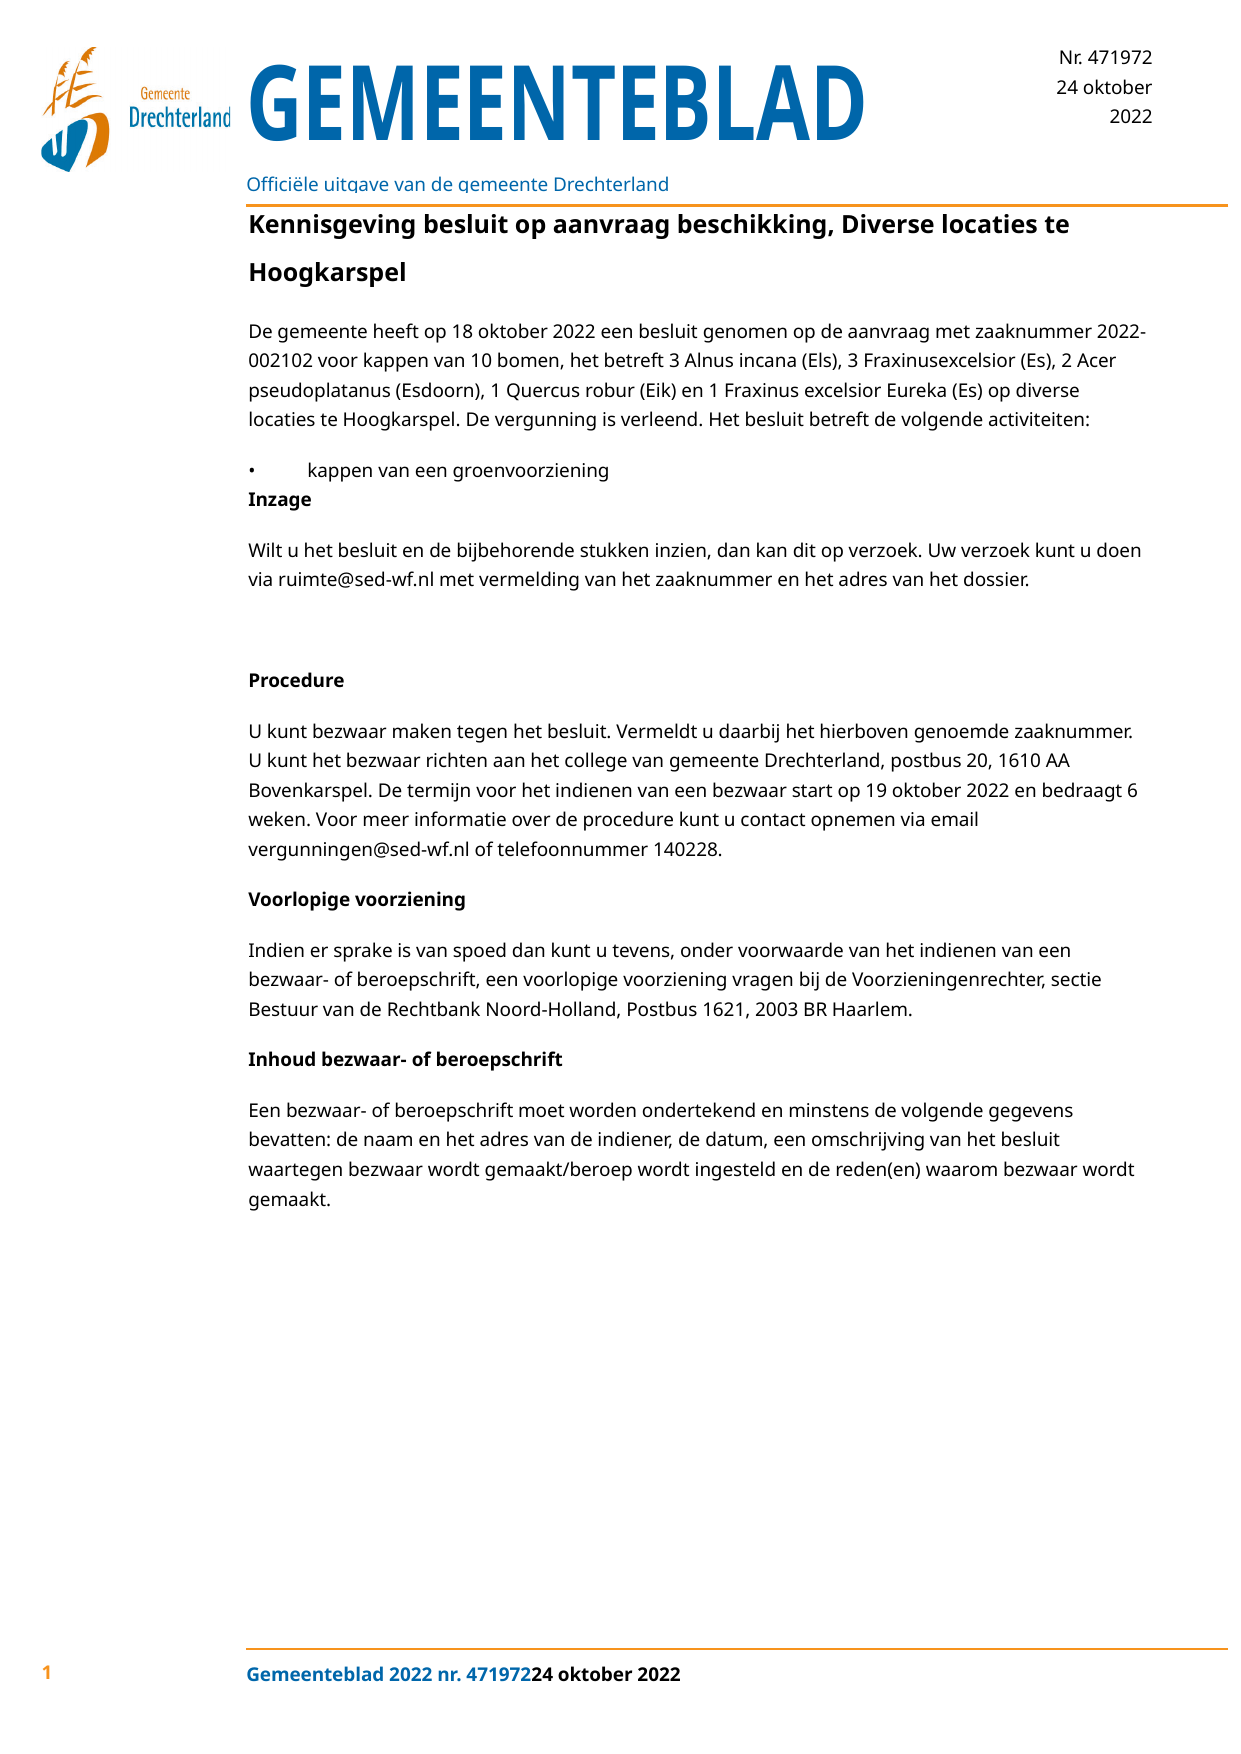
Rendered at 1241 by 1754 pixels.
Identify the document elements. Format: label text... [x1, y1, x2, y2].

text Indien er sprake is van spoed dan kunt u tevens, onder voorwaarde van het indienen van een bezwaar- of beroepschrift, een voorlopige voorziening vragen bij de Voorzieningenrechter, sectie Bestuur van de Rechtbank Noord-Holland, Postbus 1621, 2003 BR Haarlem. [248, 937, 1152, 1022]
text Een bezwaar- of beroepschrift moet worden ondertekend en minstens de volgende gegevens bevatten: de naam en het adres van de indiener, de datum, een omschrijving van het besluit waartegen bezwaar wordt gemaakt/beroep wordt ingesteld en de reden(en) waarom bezwaar wordt gemaakt. [248, 1097, 1152, 1212]
text Kennisgeving besluit op aanvraag beschikking, Diverse locaties te Hoogkarspel [248, 207, 1152, 288]
picture [41, 158, 64, 172]
list kappen van een groenvoorziening [248, 457, 1152, 483]
picture [41, 47, 231, 172]
text Wilt u het besluit en de bijbehorende stukken inzien, dan kan dit op verzoek. Uw verzoek kunt u doen via ruimte@sed-wf.nl met vermelding van het zaaknummer en het adres van het dossier. [248, 537, 1152, 592]
text Voorlopige voorziening [248, 887, 1152, 912]
text Procedure [248, 667, 1152, 693]
text U kunt bezwaar maken tegen het besluit. Vermeldt u daarbij het hierboven genoemde zaaknummer. U kunt het bezwaar richten aan het college van gemeente Drechterland, postbus 20, 1610 AA Bovenkarspel. De termijn voor het indienen van een bezwaar start op 19 oktober 2022 en bedraagt 6 weken. Voor meer informatie over de procedure kunt u contact opnemen via email vergunningen@sed-wf.nl of telefoonnummer 140228. [248, 718, 1152, 862]
text Inhoud bezwaar- of beroepschrift [248, 1047, 1152, 1072]
text De gemeente heeft op 18 oktober 2022 een besluit genomen op de aanvraag met zaaknummer 2022-002102 voor kappen van 10 bomen, het betreft 3 Alnus incana (Els), 3 Fraxinusexcelsior (Es), 2 Acer pseudoplatanus (Esdoorn), 1 Quercus robur (Eik) en 1 Fraxinus excelsior Eureka (Es) op diverse locaties te Hoogkarspel. De vergunning is verleend. Het besluit betreft de volgende activiteiten: [248, 318, 1152, 432]
text Inzage [248, 487, 1152, 512]
picture [226, 115, 231, 124]
